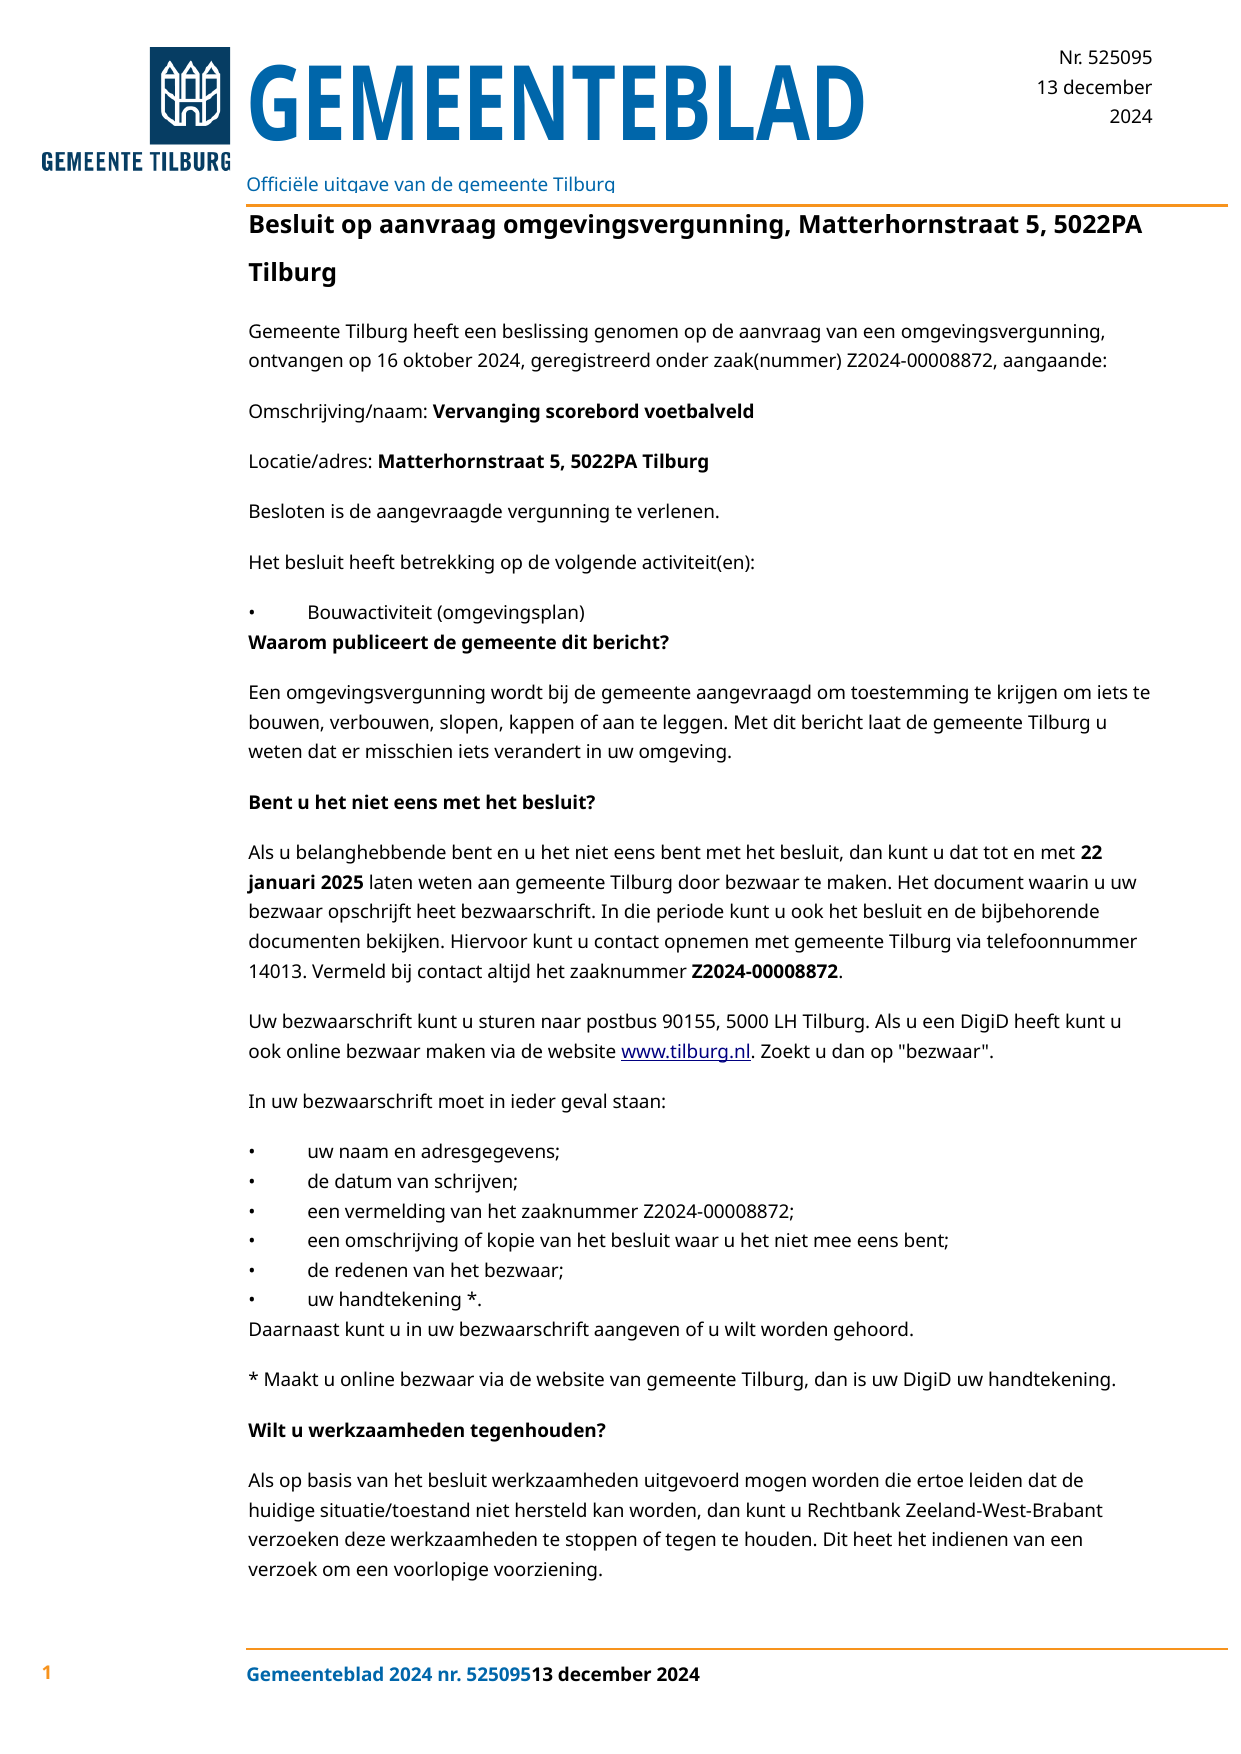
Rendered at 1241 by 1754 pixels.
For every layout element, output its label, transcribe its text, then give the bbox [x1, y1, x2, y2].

list de datum van schrijven; [248, 1168, 1152, 1194]
text In uw bezwaarschrift moet in ieder geval staan: [248, 1088, 1152, 1114]
list een omschrijving of kopie van het besluit waar u het niet mee eens bent; [248, 1227, 1152, 1253]
text Het besluit heeft betrekking op de volgende activiteit(en): [248, 549, 1152, 575]
list Bouwactiviteit (omgevingsplan) [248, 599, 1152, 625]
text Gemeente Tilburg heeft een beslissing genomen op de aanvraag van een omgevingsvergunning, ontvangen op 16 oktober 2024, geregistreerd onder zaak(nummer) Z2024-00008872, aangaande: [248, 318, 1152, 373]
text Besloten is de aangevraagde vergunning te verlenen. [248, 499, 1152, 524]
text * Maakt u online bezwaar via de website van gemeente Tilburg, dan is uw DigiD uw handtekening. [248, 1367, 1152, 1392]
list een vermelding van het zaaknummer Z2024-00008872; [248, 1198, 1152, 1224]
text Een omgevingsvergunning wordt bij de gemeente aangevraagd om toestemming te krijgen om iets te bouwen, verbouwen, slopen, kappen of aan te leggen. Met dit bericht laat de gemeente Tilburg u weten dat er misschien iets verandert in uw omgeving. [248, 679, 1152, 764]
picture [41, 47, 231, 172]
list uw handtekening *. [248, 1287, 1152, 1312]
text Als op basis van het besluit werkzaamheden uitgevoerd mogen worden die ertoe leiden dat de huidige situatie/toestand niet hersteld kan worden, dan kunt u Rechtbank Zeeland-West-Brabant verzoeken deze werkzaamheden te stoppen of tegen te houden. Dit heet het indienen van een verzoek om een voorlopige voorziening. [248, 1467, 1152, 1582]
text Bent u het niet eens met het besluit? [248, 789, 1152, 815]
text Daarnaast kunt u in uw bezwaarschrift aangeven of u wilt worden gehoord. [248, 1316, 1152, 1342]
list uw naam en adresgegevens; [248, 1139, 1152, 1164]
text Uw bezwaarschrift kunt u sturen naar postbus 90155, 5000 LH Tilburg. Als u een DigiD heeft kunt u ook online bezwaar maken via de website www.tilburg.nl. Zoekt u dan op "bezwaar". [248, 1008, 1152, 1064]
text Waarom publiceert de gemeente dit bericht? [248, 629, 1152, 655]
text Locatie/adres: Matterhornstraat 5, 5022PA Tilburg [248, 448, 1152, 474]
list de redenen van het bezwaar; [248, 1257, 1152, 1283]
text Omschrijving/naam: Vervanging scorebord voetbalveld [248, 398, 1152, 424]
text Besluit op aanvraag omgevingsvergunning, Matterhornstraat 5, 5022PA Tilburg [248, 207, 1152, 288]
text Als u belanghebbende bent en u het niet eens bent met het besluit, dan kunt u dat tot en met 22 januari 2025 laten weten aan gemeente Tilburg door bezwaar te maken. Het document waarin u uw bezwaar opschrijft heet bezwaarschrift. In die periode kunt u ook het besluit en de bijbehorende documenten bekijken. Hiervoor kunt u contact opnemen met gemeente Tilburg via telefoonnummer 14013. Vermeld bij contact altijd het zaaknummer Z2024-00008872. [248, 839, 1152, 984]
text Wilt u werkzaamheden tegenhouden? [248, 1417, 1152, 1443]
